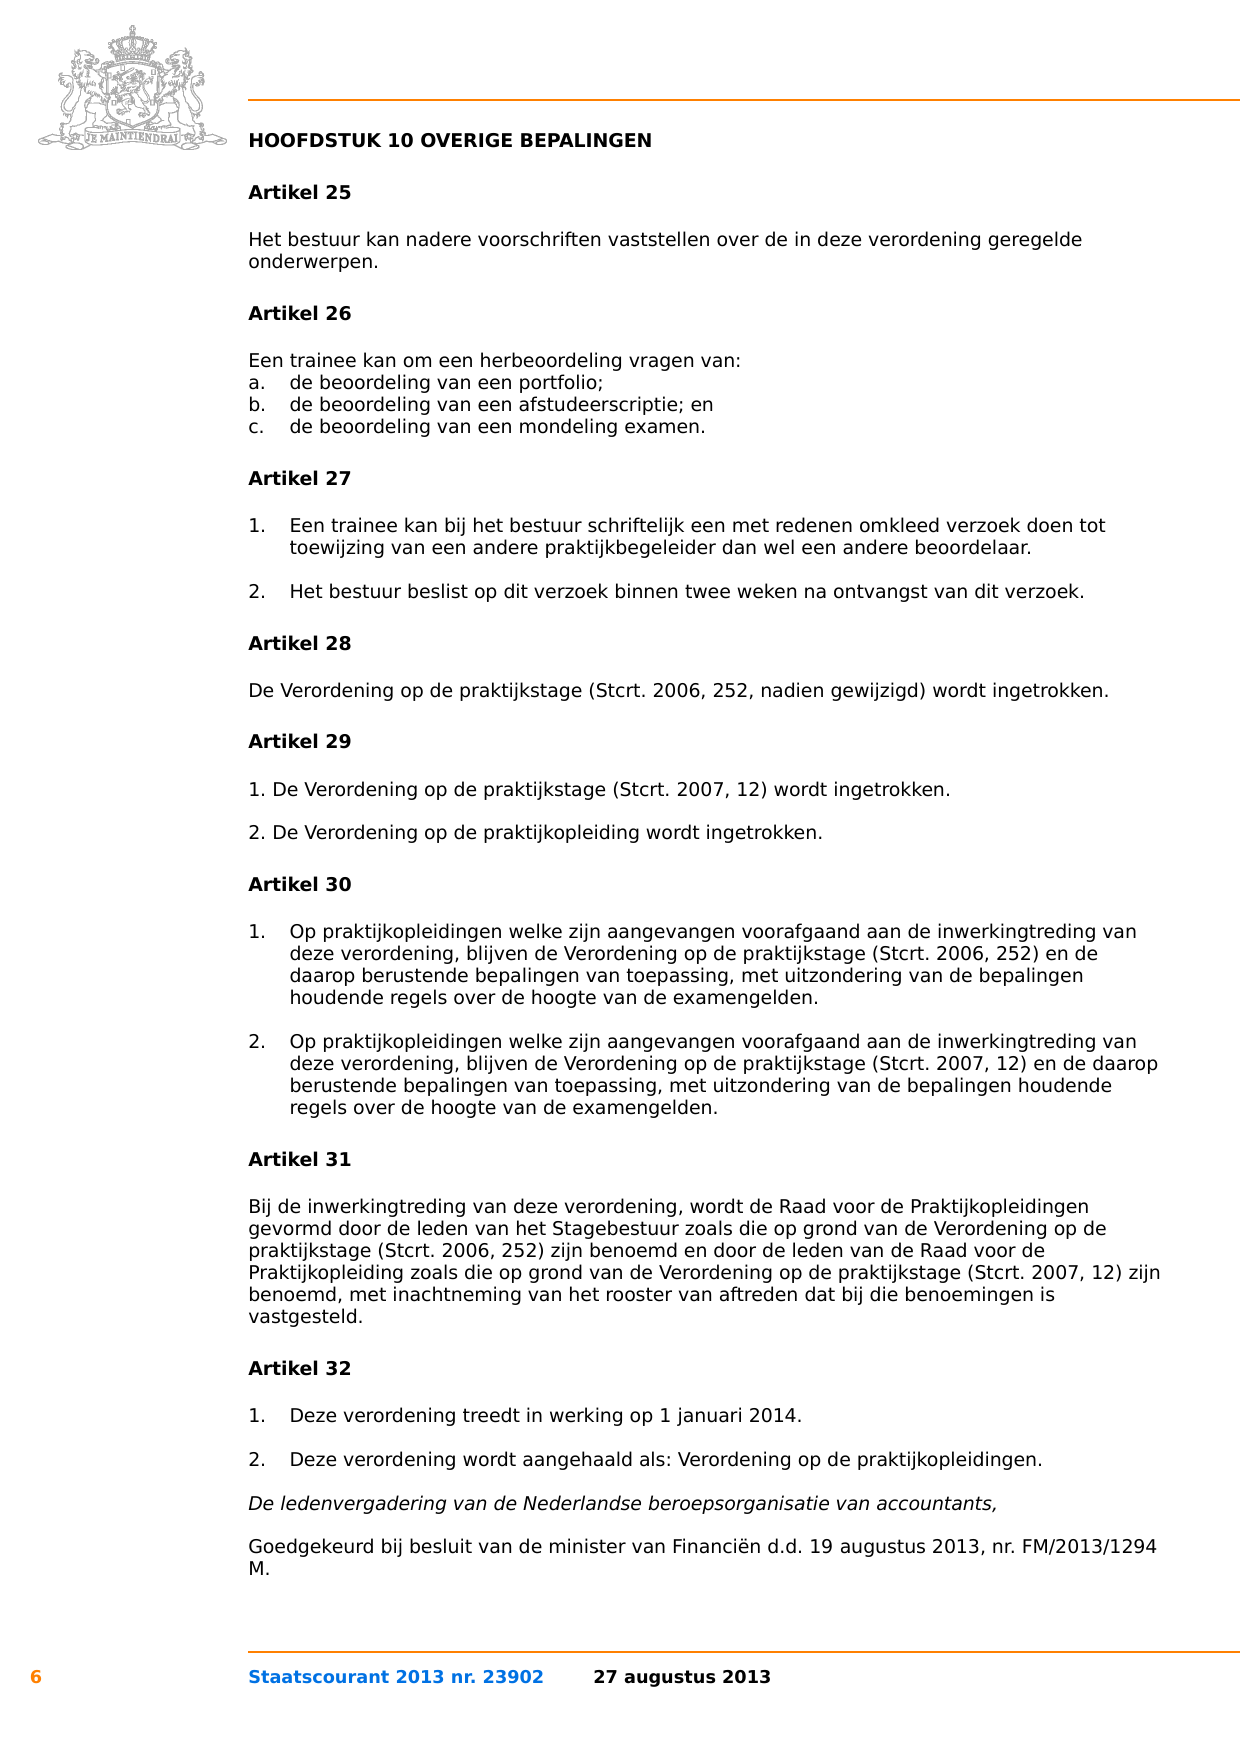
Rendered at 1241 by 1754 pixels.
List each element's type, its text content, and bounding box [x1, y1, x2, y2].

text 2. De Verordening op de praktijkopleiding wordt ingetrokken. [248, 822, 1163, 844]
text 1. Een trainee kan bij het bestuur schriftelijk een met redenen omkleed verzoek doen tot toewijzing van een andere praktijkbegeleider dan wel een andere beoordelaar. [248, 515, 1163, 559]
subtitle Artikel 25 [248, 182, 1163, 204]
picture [38, 25, 227, 150]
subtitle Artikel 27 [248, 468, 1163, 490]
subtitle Artikel 26 [248, 303, 1163, 325]
subtitle Artikel 29 [248, 731, 1163, 753]
subtitle Artikel 28 [248, 632, 1163, 654]
text 1. Deze verordening treedt in werking op 1 januari 2014. [248, 1405, 1163, 1427]
text c. de beoordeling van een mondeling examen. [248, 416, 1163, 438]
text De Verordening op de praktijkstage (Stcrt. 2006, 252, nadien gewijzigd) wordt ingetrokken. [248, 679, 1163, 701]
text a. de beoordeling van een portfolio; [248, 372, 1163, 394]
text De ledenvergadering van de Nederlandse beroepsorganisatie van accountants, [248, 1492, 1163, 1514]
subtitle Artikel 30 [248, 874, 1163, 896]
subtitle Artikel 31 [248, 1149, 1163, 1171]
subtitle Artikel 32 [248, 1358, 1163, 1380]
text 2. Het bestuur beslist op dit verzoek binnen twee weken na ontvangst van dit verzoek. [248, 581, 1163, 602]
text Het bestuur kan nadere voorschriften vaststellen over de in deze verordening geregelde onderwerpen. [248, 229, 1163, 273]
text Goedgekeurd bij besluit van de minister van Financiën d.d. 19 augustus 2013, nr. FM/2013/1294 M. [248, 1536, 1163, 1580]
text 1. Op praktijkopleidingen welke zijn aangevangen voorafgaand aan de inwerkingtreding van deze verordening, blijven de Verordening op de praktijkstage (Stcrt. 2006, 252) en de daarop berustende bepalingen van toepassing, met uitzondering van de bepalingen houdende regels over de hoogte van de examengelden. [248, 921, 1163, 1009]
text b. de beoordeling van een afstudeerscriptie; en [248, 394, 1163, 416]
text Bij de inwerkingtreding van deze verordening, wordt de Raad voor de Praktijkopleidingen gevormd door de leden van het Stagebestuur zoals die op grond van de Verordening op de praktijkstage (Stcrt. 2006, 252) zijn benoemd en door de leden van de Raad voor de Praktijkopleiding zoals die op grond van de Verordening op de praktijkstage (Stcrt. 2007, 12) zijn benoemd, met inachtneming van het rooster van aftreden dat bij die benoemingen is vastgesteld. [248, 1196, 1163, 1328]
text Een trainee kan om een herbeoordeling vragen van: [248, 350, 1163, 372]
subtitle HOOFDSTUK 10 OVERIGE BEPALINGEN [248, 130, 1163, 152]
text 2. Deze verordening wordt aangehaald als: Verordening op de praktijkopleidingen. [248, 1449, 1163, 1471]
text 2. Op praktijkopleidingen welke zijn aangevangen voorafgaand aan de inwerkingtreding van deze verordening, blijven de Verordening op de praktijkstage (Stcrt. 2007, 12) en de daarop berustende bepalingen van toepassing, met uitzondering van de bepalingen houdende regels over de hoogte van de examengelden. [248, 1031, 1163, 1119]
text 1. De Verordening op de praktijkstage (Stcrt. 2007, 12) wordt ingetrokken. [248, 778, 1163, 800]
